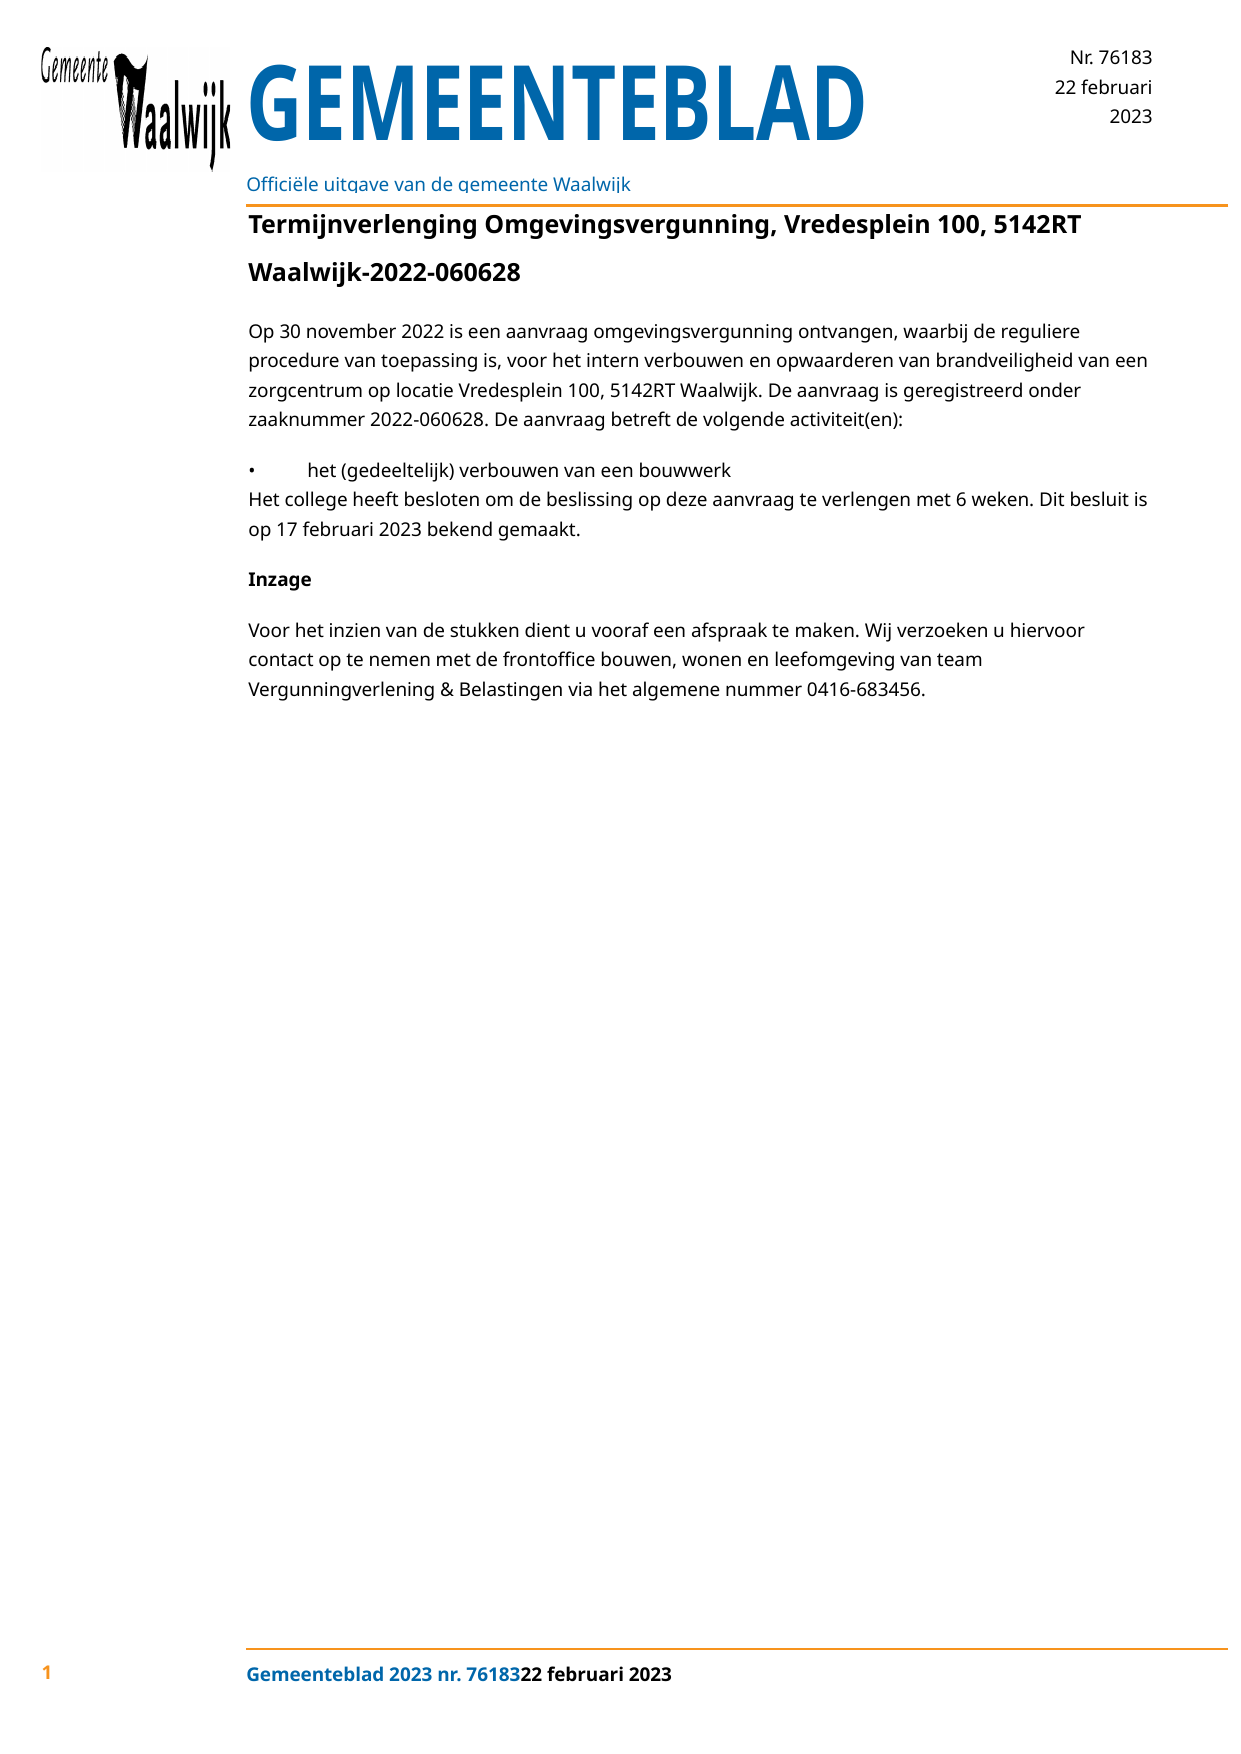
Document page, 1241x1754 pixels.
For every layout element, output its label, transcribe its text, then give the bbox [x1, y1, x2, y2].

text Termijnverlenging Omgevingsvergunning, Vredesplein 100, 5142RT Waalwijk-2022-060628 [248, 207, 1152, 288]
text Inzage [248, 567, 1152, 592]
picture [41, 47, 231, 172]
text Op 30 november 2022 is een aanvraag omgevingsvergunning ontvangen, waarbij de reguliere procedure van toepassing is, voor het intern verbouwen en opwaarderen van brandveiligheid van een zorgcentrum op locatie Vredesplein 100, 5142RT Waalwijk. De aanvraag is geregistreerd onder zaaknummer 2022-060628. De aanvraag betreft de volgende activiteit(en): [248, 318, 1152, 432]
list het (gedeeltelijk) verbouwen van een bouwwerk [248, 457, 1152, 483]
text Het college heeft besloten om de beslissing op deze aanvraag te verlengen met 6 weken. Dit besluit is op 17 februari 2023 bekend gemaakt. [248, 487, 1152, 542]
text Voor het inzien van de stukken dient u vooraf een afspraak te maken. Wij verzoeken u hiervoor contact op te nemen met de frontoffice bouwen, wonen en leefomgeving van team Vergunningverlening & Belastingen via het algemene nummer 0416-683456. [248, 617, 1152, 702]
